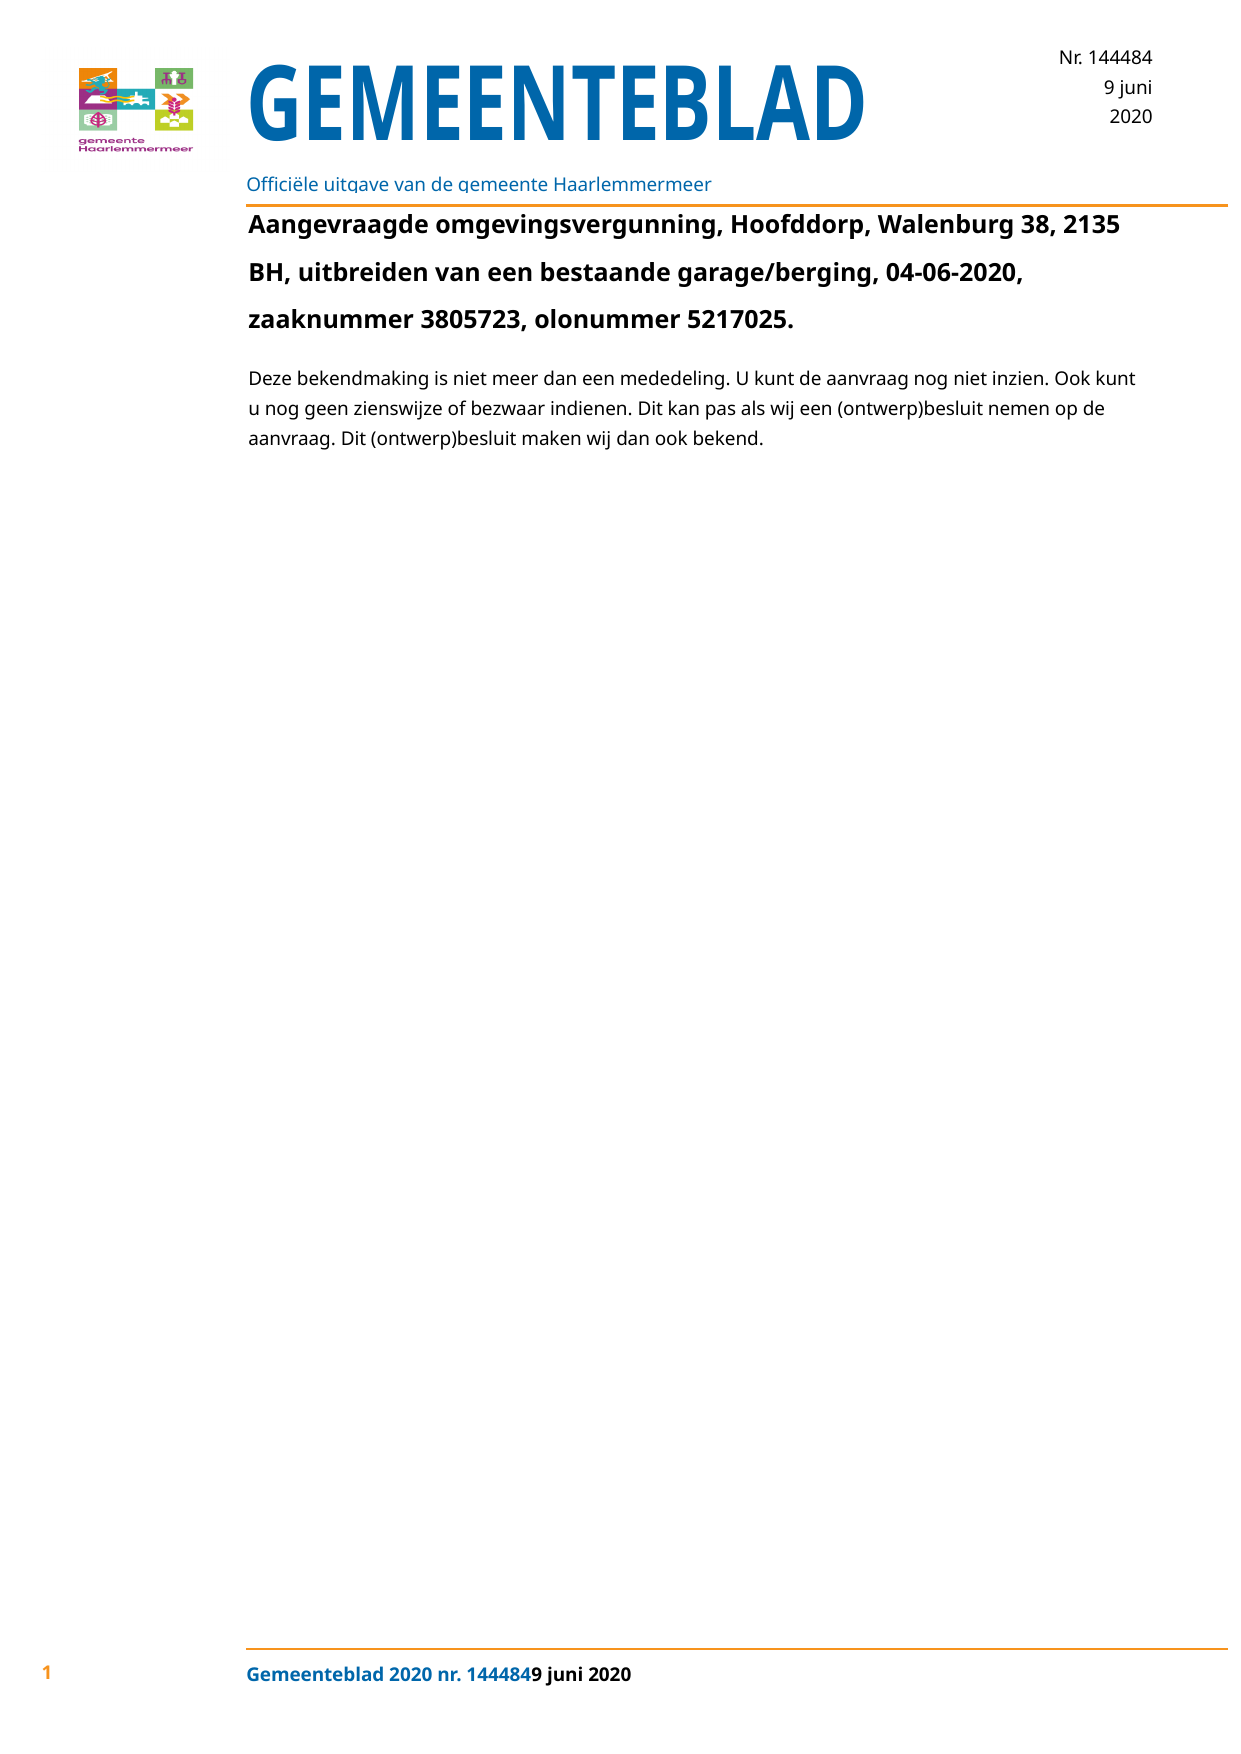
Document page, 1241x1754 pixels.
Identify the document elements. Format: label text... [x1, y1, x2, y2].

text Aangevraagde omgevingsvergunning, Hoofddorp, Walenburg 38, 2135 BH, uitbreiden van een bestaande garage/berging, 04-06-2020, zaaknummer 3805723, olonummer 5217025. [248, 207, 1152, 336]
text Deze bekendmaking is niet meer dan een mededeling. U kunt de aanvraag nog niet inzien. Ook kunt u nog geen zienswijze of bezwaar indienen. Dit kan pas als wij een (ontwerp)besluit nemen op de aanvraag. Dit (ontwerp)besluit maken wij dan ook bekend. [248, 366, 1152, 450]
picture [41, 47, 231, 172]
